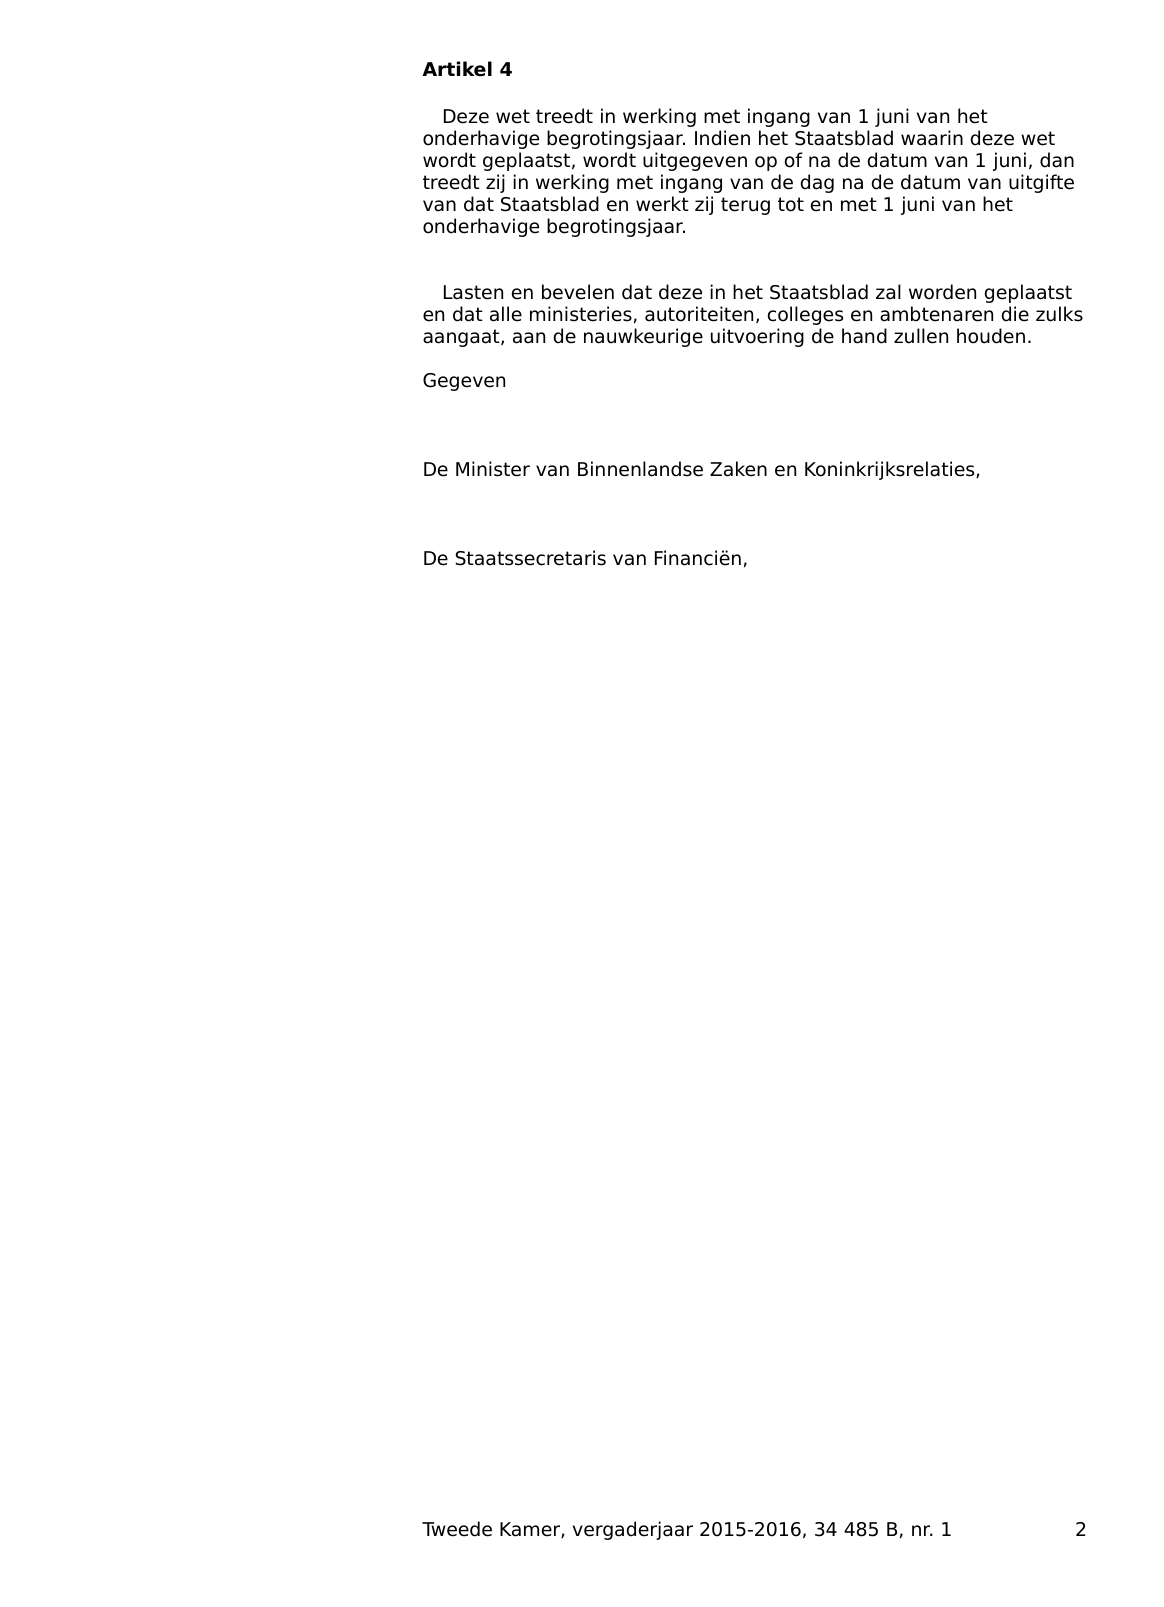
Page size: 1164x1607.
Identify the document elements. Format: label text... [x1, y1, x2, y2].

text Deze wet treedt in werking met ingang van 1 juni van het onderhavige begrotingsjaar. Indien het Staatsblad waarin deze wet wordt geplaatst, wordt uitgegeven op of na de datum van 1 juni, dan treedt zij in werking met ingang van de dag na de datum van uitgifte van dat Staatsblad en werkt zij terug tot en met 1 juni van het onderhavige begrotingsjaar. [422, 106, 1087, 238]
text Gegeven [422, 370, 1087, 392]
text De Minister van Binnenlandse Zaken en Koninkrijksrelaties, [422, 459, 1087, 481]
text Lasten en bevelen dat deze in het Staatsblad zal worden geplaatst en dat alle ministeries, autoriteiten, colleges en ambtenaren die zulks aangaat, aan de nauwkeurige uitvoering de hand zullen houden. [422, 282, 1087, 348]
subtitle Artikel 4 [422, 59, 1087, 81]
text De Staatssecretaris van Financiën, [422, 547, 1087, 569]
